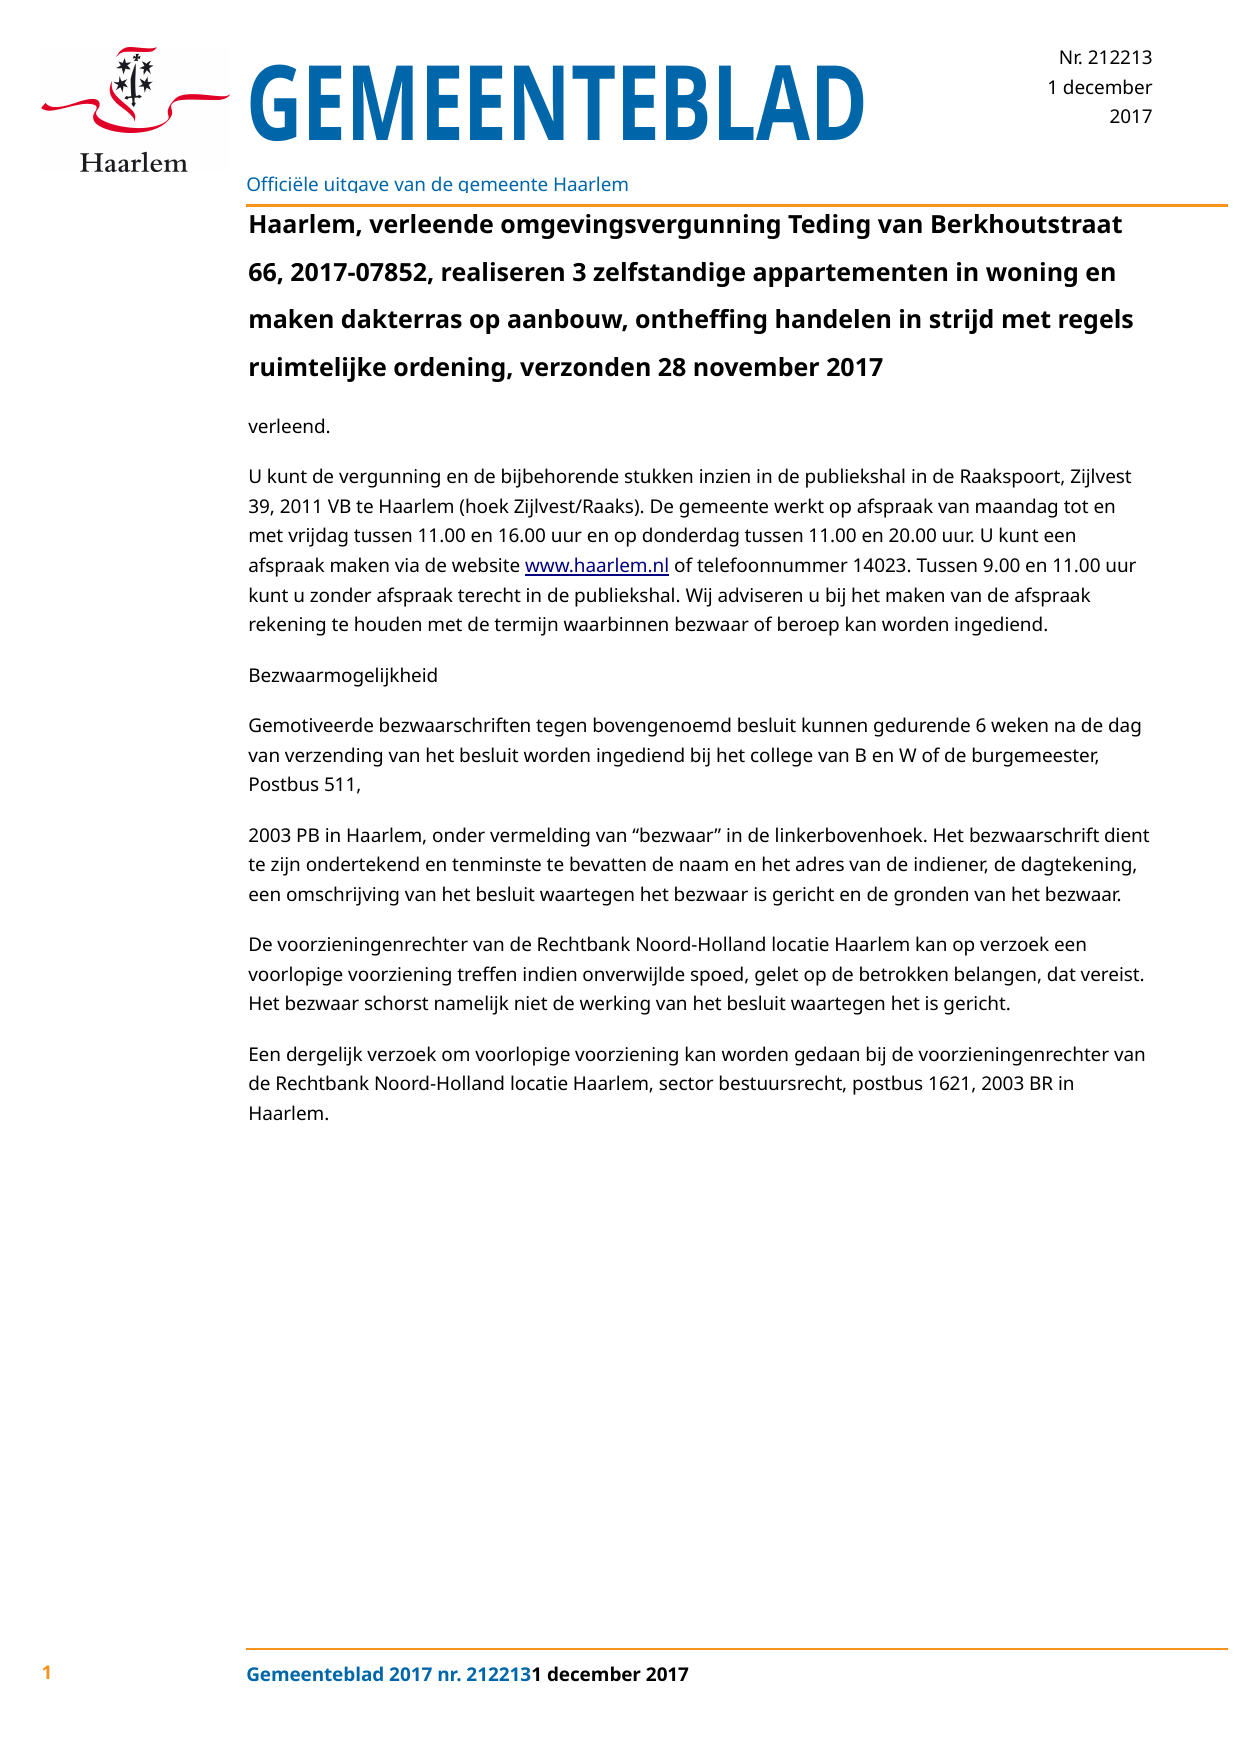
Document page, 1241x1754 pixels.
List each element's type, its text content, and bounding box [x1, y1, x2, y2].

text U kunt de vergunning en de bijbehorende stukken inzien in de publiekshal in de Raakspoort, Zijlvest 39, 2011 VB te Haarlem (hoek Zijlvest/Raaks). De gemeente werkt op afspraak van maandag tot en met vrijdag tussen 11.00 en 16.00 uur en op donderdag tussen 11.00 en 20.00 uur. U kunt een afspraak maken via de website www.haarlem.nl of telefoonnummer 14023. Tussen 9.00 en 11.00 uur kunt u zonder afspraak terecht in de publiekshal. Wij adviseren u bij het maken van de afspraak rekening te houden met de termijn waarbinnen bezwaar of beroep kan worden ingediend. [248, 463, 1152, 637]
text Gemotiveerde bezwaarschriften tegen bovengenoemd besluit kunnen gedurende 6 weken na de dag van verzending van het besluit worden ingediend bij het college van B en W of de burgemeester, Postbus 511, [248, 712, 1152, 797]
text Haarlem, verleende omgevingsvergunning Teding van Berkhoutstraat 66, 2017-07852, realiseren 3 zelfstandige appartementen in woning en maken dakterras op aanbouw, ontheffing handelen in strijd met regels ruimtelijke ordening, verzonden 28 november 2017 [248, 207, 1152, 384]
text verleend. [248, 413, 1152, 439]
text 2003 PB in Haarlem, onder vermelding van “bezwaar” in de linkerbovenhoek. Het bezwaarschrift dient te zijn ondertekend en tenminste te bevatten de naam en het adres van de indiener, de dagtekening, een omschrijving van het besluit waartegen het bezwaar is gericht en de gronden van het bezwaar. [248, 822, 1152, 907]
text Een dergelijk verzoek om voorlopige voorziening kan worden gedaan bij de voorzieningenrechter van de Rechtbank Noord-Holland locatie Haarlem, sector bestuursrecht, postbus 1621, 2003 BR in Haarlem. [248, 1041, 1152, 1126]
picture [41, 47, 231, 172]
text De voorzieningenrechter van de Rechtbank Noord-Holland locatie Haarlem kan op verzoek een voorlopige voorziening treffen indien onverwijlde spoed, gelet op de betrokken belangen, dat vereist. Het bezwaar schorst namelijk niet de werking van het besluit waartegen het is gericht. [248, 931, 1152, 1016]
text Bezwaarmogelijkheid [248, 662, 1152, 688]
